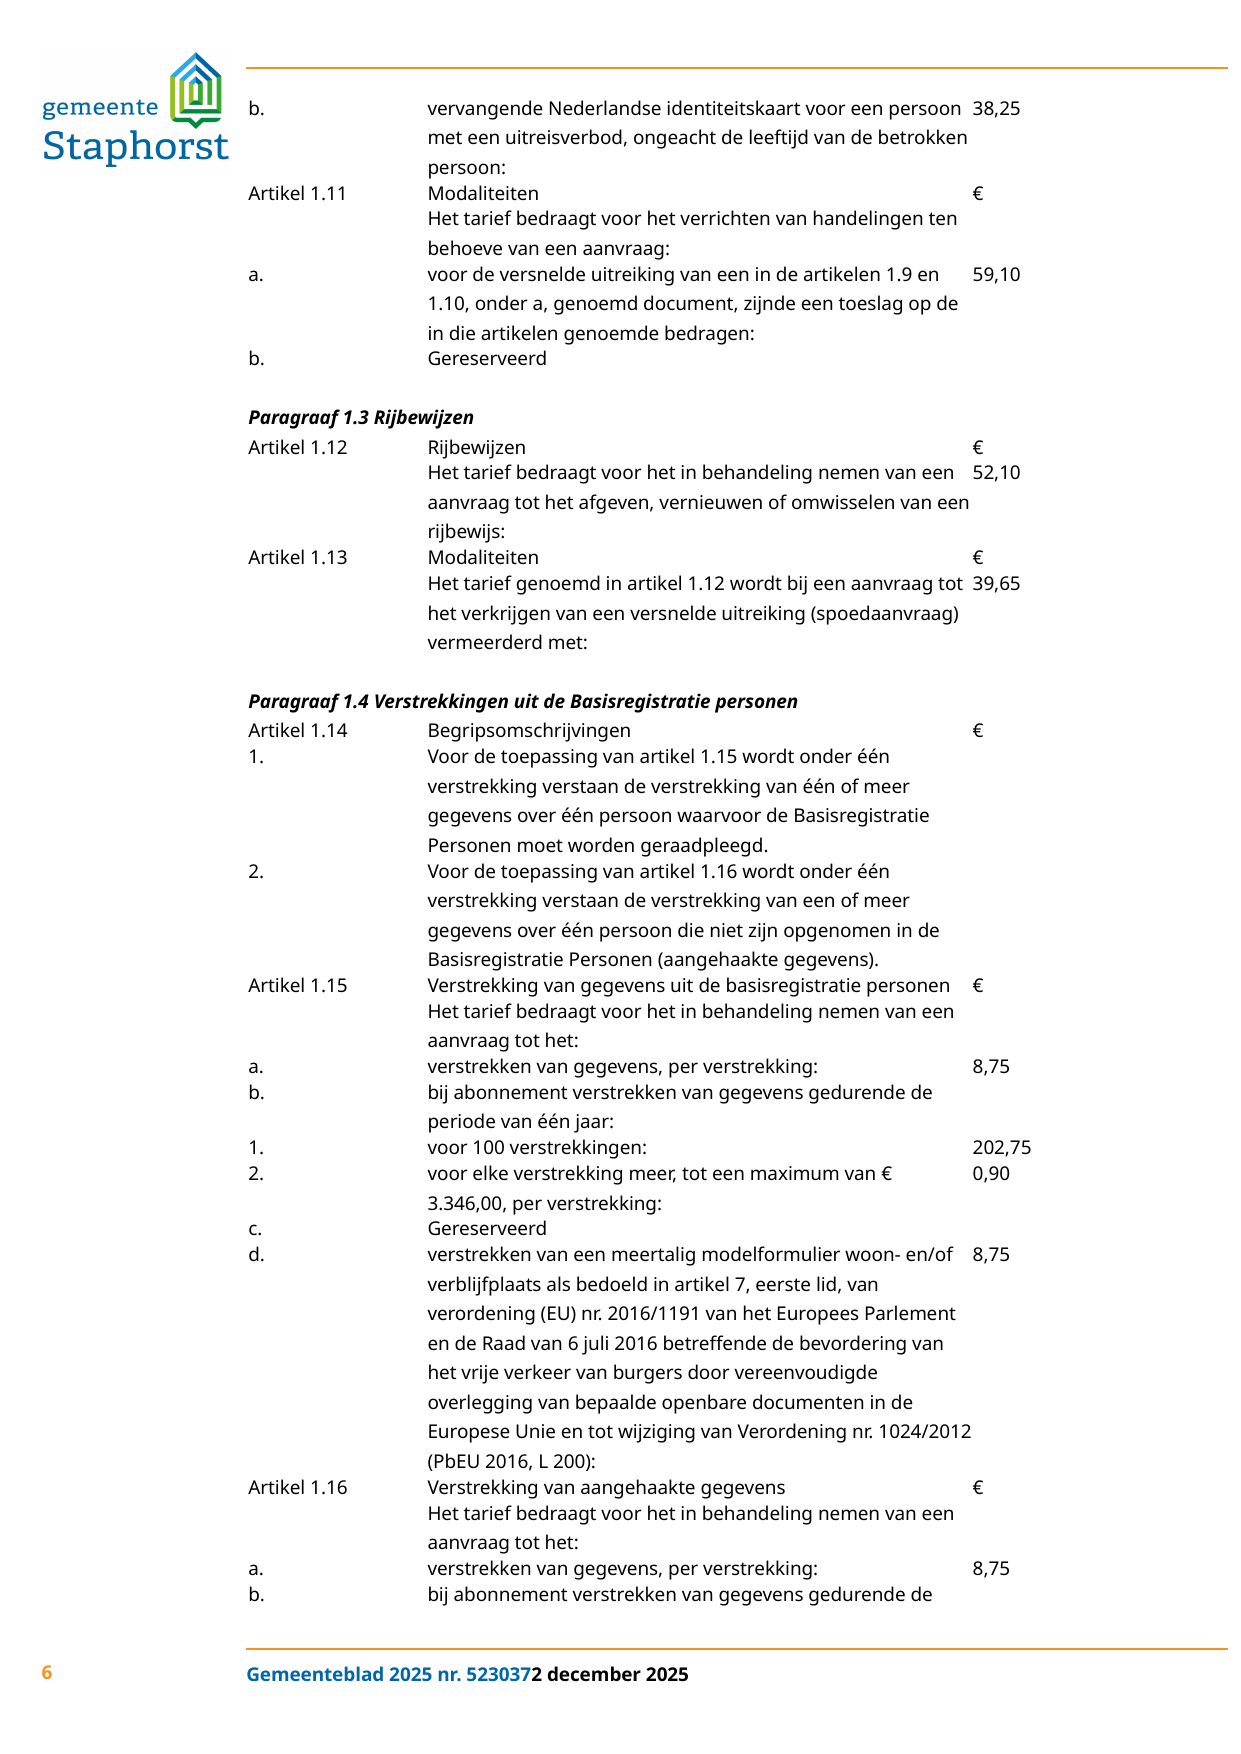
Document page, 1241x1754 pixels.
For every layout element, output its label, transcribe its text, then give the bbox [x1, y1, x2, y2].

table_cell [248, 570, 427, 655]
table_cell verstrekken van een meertalig modelformulier woon- en/of verblijfplaats als bedoeld in artikel 7, eerste lid, van verordening (EU) nr. 2016/1191 van het Europees Parlement en de Raad van 6 juli 2016 betreffende de bevordering van het vrije verkeer van burgers door vereenvoudigde overlegging van bepaalde openbare documenten in de Europese Unie en tot wijziging van Verordening nr. 1024/2012 (PbEU 2016, L 200): [427, 1241, 972, 1474]
table_cell a. [248, 1555, 427, 1581]
table_cell Voor de toepassing van artikel 1.16 wordt onder één verstrekking verstaan de verstrekking van een of meer gegevens over één persoon die niet zijn opgenomen in de Basisregistratie Personen (aangehaakte gegevens). [427, 858, 972, 972]
table_cell 202,75 [973, 1134, 1152, 1160]
table_cell Gereserveerd [427, 346, 972, 371]
table_cell [248, 1500, 427, 1555]
table_cell 39,65 [973, 570, 1152, 655]
table_cell [973, 1215, 1152, 1241]
table_cell Het tarief bedraagt voor het in behandeling nemen van een aanvraag tot het: [427, 1500, 972, 1555]
table_cell 8,75 [973, 1053, 1152, 1079]
table_cell voor elke verstrekking meer, tot een maximum van € 3.346,00, per verstrekking: [427, 1160, 972, 1215]
table_cell € [973, 972, 1152, 998]
table_cell € [973, 1474, 1152, 1500]
table_header Begripsomschrijvingen [427, 718, 972, 743]
table_cell voor de versnelde uitreiking van een in de artikelen 1.9 en 1.10, onder a, genoemd document, zijnde een toeslag op de in die artikelen genoemde bedragen: [427, 261, 972, 346]
table_cell Het tarief genoemd in artikel 1.12 wordt bij een aanvraag tot het verkrijgen van een versnelde uitreiking (spoedaanvraag) vermeerderd met: [427, 570, 972, 655]
table_cell Artikel 1.13 [248, 545, 427, 570]
table_cell a. [248, 261, 427, 346]
table_cell € [973, 180, 1152, 205]
table_cell b. [248, 1581, 427, 1606]
table_header € [973, 434, 1152, 459]
table_cell 38,25 [973, 95, 1152, 180]
table_cell [973, 1581, 1152, 1606]
table_cell [973, 998, 1152, 1053]
table_cell Het tarief bedraagt voor het verrichten van handelingen ten behoeve van een aanvraag: [427, 205, 972, 261]
table_cell [973, 1500, 1152, 1555]
table_cell d. [248, 1241, 427, 1474]
table_cell Artikel 1.11 [248, 180, 427, 205]
table_cell 1. [248, 1134, 427, 1160]
table_cell [248, 205, 427, 261]
table_cell bij abonnement verstrekken van gegevens gedurende de [427, 1581, 972, 1606]
table_cell 2. [248, 1160, 427, 1215]
table_cell [248, 460, 427, 544]
table_cell Voor de toepassing van artikel 1.15 wordt onder één verstrekking verstaan de verstrekking van één of meer gegevens over één persoon waarvoor de Basisregistratie Personen moet worden geraadpleegd. [427, 743, 972, 858]
table_cell 8,75 [973, 1555, 1152, 1581]
table_cell Het tarief bedraagt voor het in behandeling nemen van een aanvraag tot het afgeven, vernieuwen of omwisselen van een rijbewijs: [427, 460, 972, 544]
table_cell Verstrekking van aangehaakte gegevens [427, 1474, 972, 1500]
table_header Artikel 1.14 [248, 718, 427, 743]
picture [41, 47, 231, 172]
table_cell [973, 858, 1152, 972]
table_cell verstrekken van gegevens, per verstrekking: [427, 1053, 972, 1079]
table_cell € [973, 545, 1152, 570]
table_cell verstrekken van gegevens, per verstrekking: [427, 1555, 972, 1581]
table_cell Modaliteiten [427, 545, 972, 570]
table_cell Artikel 1.15 [248, 972, 427, 998]
table_cell [973, 743, 1152, 858]
table_cell [973, 346, 1152, 371]
table_cell Gereserveerd [427, 1215, 972, 1241]
table_cell c. [248, 1215, 427, 1241]
table_cell a. [248, 1053, 427, 1079]
table_cell b. [248, 346, 427, 371]
table_cell [973, 205, 1152, 261]
table_cell Verstrekking van gegevens uit de basisregistratie personen [427, 972, 972, 998]
table_cell b. [248, 95, 427, 180]
table_cell 8,75 [973, 1241, 1152, 1474]
table_header Artikel 1.12 [248, 434, 427, 459]
table_header Rijbewijzen [427, 434, 972, 459]
table_cell bij abonnement verstrekken van gegevens gedurende de periode van één jaar: [427, 1079, 972, 1134]
table_cell voor 100 verstrekkingen: [427, 1134, 972, 1160]
text Paragraaf 1.4 Verstrekkingen uit de Basisregistratie personen [248, 688, 1152, 714]
table_cell vervangende Nederlandse identiteitskaart voor een persoon met een uitreisverbod, ongeacht de leeftijd van de betrokken persoon: [427, 95, 972, 180]
table_header € [973, 718, 1152, 743]
table_cell [248, 998, 427, 1053]
table_cell 2. [248, 858, 427, 972]
table_cell 59,10 [973, 261, 1152, 346]
table_cell 0,90 [973, 1160, 1152, 1215]
table_cell 52,10 [973, 460, 1152, 544]
table_cell b. [248, 1079, 427, 1134]
table_cell Modaliteiten [427, 180, 972, 205]
table_cell [973, 1079, 1152, 1134]
table_cell Het tarief bedraagt voor het in behandeling nemen van een aanvraag tot het: [427, 998, 972, 1053]
table_cell 1. [248, 743, 427, 858]
table_cell Artikel 1.16 [248, 1474, 427, 1500]
text Paragraaf 1.3 Rijbewijzen [248, 404, 1152, 430]
